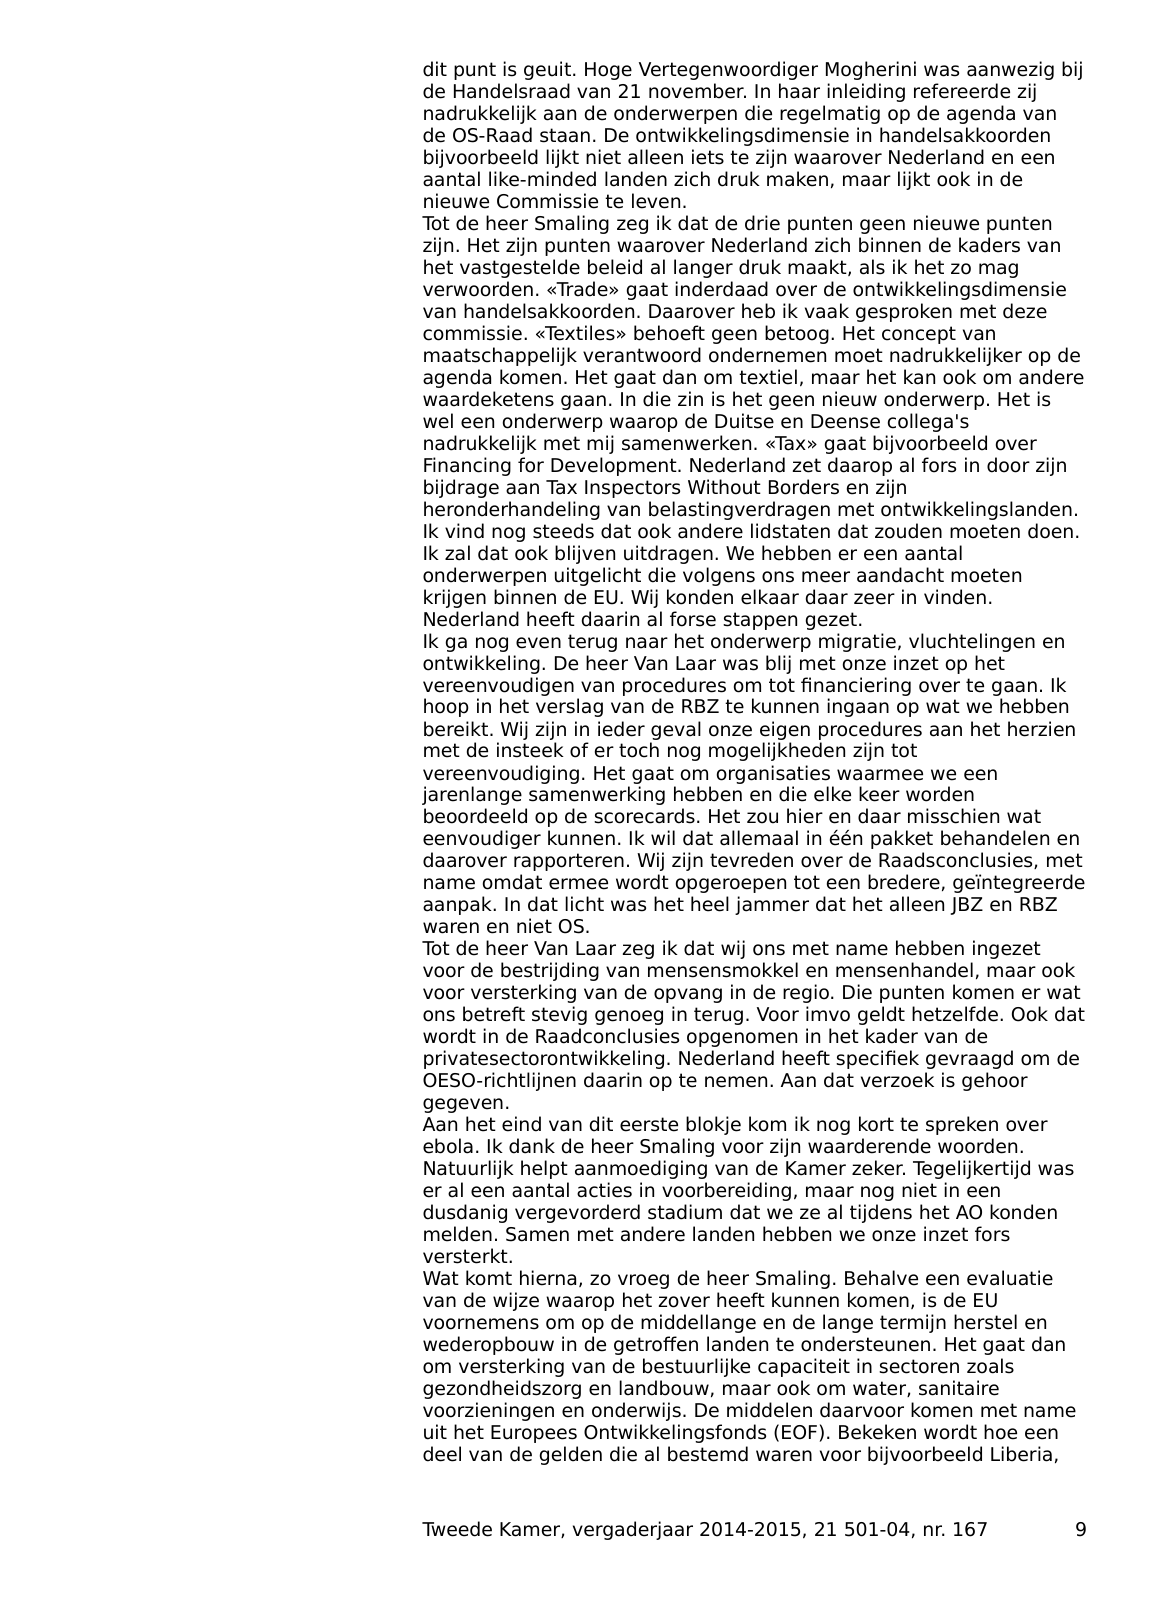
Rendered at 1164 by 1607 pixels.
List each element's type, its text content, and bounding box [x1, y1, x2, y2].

text Aan het eind van dit eerste blokje kom ik nog kort te spreken over ebola. Ik dank de heer Smaling voor zijn waarderende woorden. Natuurlijk helpt aanmoediging van de Kamer zeker. Tegelijkertijd was er al een aantal acties in voorbereiding, maar nog niet in een dusdanig vergevorderd stadium dat we ze al tijdens het AO konden melden. Samen met andere landen hebben we onze inzet fors versterkt. [422, 1114, 1087, 1268]
text Wat komt hierna, zo vroeg de heer Smaling. Behalve een evaluatie van de wijze waarop het zover heeft kunnen komen, is de EU voornemens om op de middellange en de lange termijn herstel en wederopbouw in de getroffen landen te ondersteunen. Het gaat dan om versterking van de bestuurlijke capaciteit in sectoren zoals gezondheidszorg en landbouw, maar ook om water, sanitaire voorzieningen en onderwijs. De middelen daarvoor komen met name uit het Europees Ontwikkelingsfonds (EOF). Bekeken wordt hoe een deel van de gelden die al bestemd waren voor bijvoorbeeld Liberia, [422, 1268, 1087, 1466]
text dit punt is geuit. Hoge Vertegenwoordiger Mogherini was aanwezig bij de Handelsraad van 21 november. In haar inleiding refereerde zij nadrukkelijk aan de onderwerpen die regelmatig op de agenda van de OS-Raad staan. De ontwikkelingsdimensie in handelsakkoorden bijvoorbeeld lijkt niet alleen iets te zijn waarover Nederland en een aantal like-minded landen zich druk maken, maar lijkt ook in de nieuwe Commissie te leven. [422, 59, 1087, 213]
text Tot de heer Van Laar zeg ik dat wij ons met name hebben ingezet voor de bestrijding van mensensmokkel en mensenhandel, maar ook voor versterking van de opvang in de regio. Die punten komen er wat ons betreft stevig genoeg in terug. Voor imvo geldt hetzelfde. Ook dat wordt in de Raadconclusies opgenomen in het kader van de privatesectorontwikkeling. Nederland heeft specifiek gevraagd om de OESO-richtlijnen daarin op te nemen. Aan dat verzoek is gehoor gegeven. [422, 938, 1087, 1114]
text Tot de heer Smaling zeg ik dat de drie punten geen nieuwe punten zijn. Het zijn punten waarover Nederland zich binnen de kaders van het vastgestelde beleid al langer druk maakt, als ik het zo mag verwoorden. «Trade» gaat inderdaad over de ontwikkelingsdimensie van handelsakkoorden. Daarover heb ik vaak gesproken met deze commissie. «Textiles» behoeft geen betoog. Het concept van maatschappelijk verantwoord ondernemen moet nadrukkelijker op de agenda komen. Het gaat dan om textiel, maar het kan ook om andere waardeketens gaan. In die zin is het geen nieuw onderwerp. Het is wel een onderwerp waarop de Duitse en Deense collega's nadrukkelijk met mij samenwerken. «Tax» gaat bijvoorbeeld over Financing for Development. Nederland zet daarop al fors in door zijn bijdrage aan Tax Inspectors Without Borders en zijn heronderhandeling van belastingverdragen met ontwikkelingslanden. Ik vind nog steeds dat ook andere lidstaten dat zouden moeten doen. Ik zal dat ook blijven uitdragen. We hebben er een aantal onderwerpen uitgelicht die volgens ons meer aandacht moeten krijgen binnen de EU. Wij konden elkaar daar zeer in vinden. Nederland heeft daarin al forse stappen gezet. [422, 213, 1087, 631]
text Ik ga nog even terug naar het onderwerp migratie, vluchtelingen en ontwikkeling. De heer Van Laar was blij met onze inzet op het vereenvoudigen van procedures om tot financiering over te gaan. Ik hoop in het verslag van de RBZ te kunnen ingaan op wat we hebben bereikt. Wij zijn in ieder geval onze eigen procedures aan het herzien met de insteek of er toch nog mogelijkheden zijn tot vereenvoudiging. Het gaat om organisaties waarmee we een jarenlange samenwerking hebben en die elke keer worden beoordeeld op de scorecards. Het zou hier en daar misschien wat eenvoudiger kunnen. Ik wil dat allemaal in één pakket behandelen en daarover rapporteren. Wij zijn tevreden over de Raadsconclusies, met name omdat ermee wordt opgeroepen tot een bredere, geïntegreerde aanpak. In dat licht was het heel jammer dat het alleen JBZ en RBZ waren en niet OS. [422, 631, 1087, 938]
